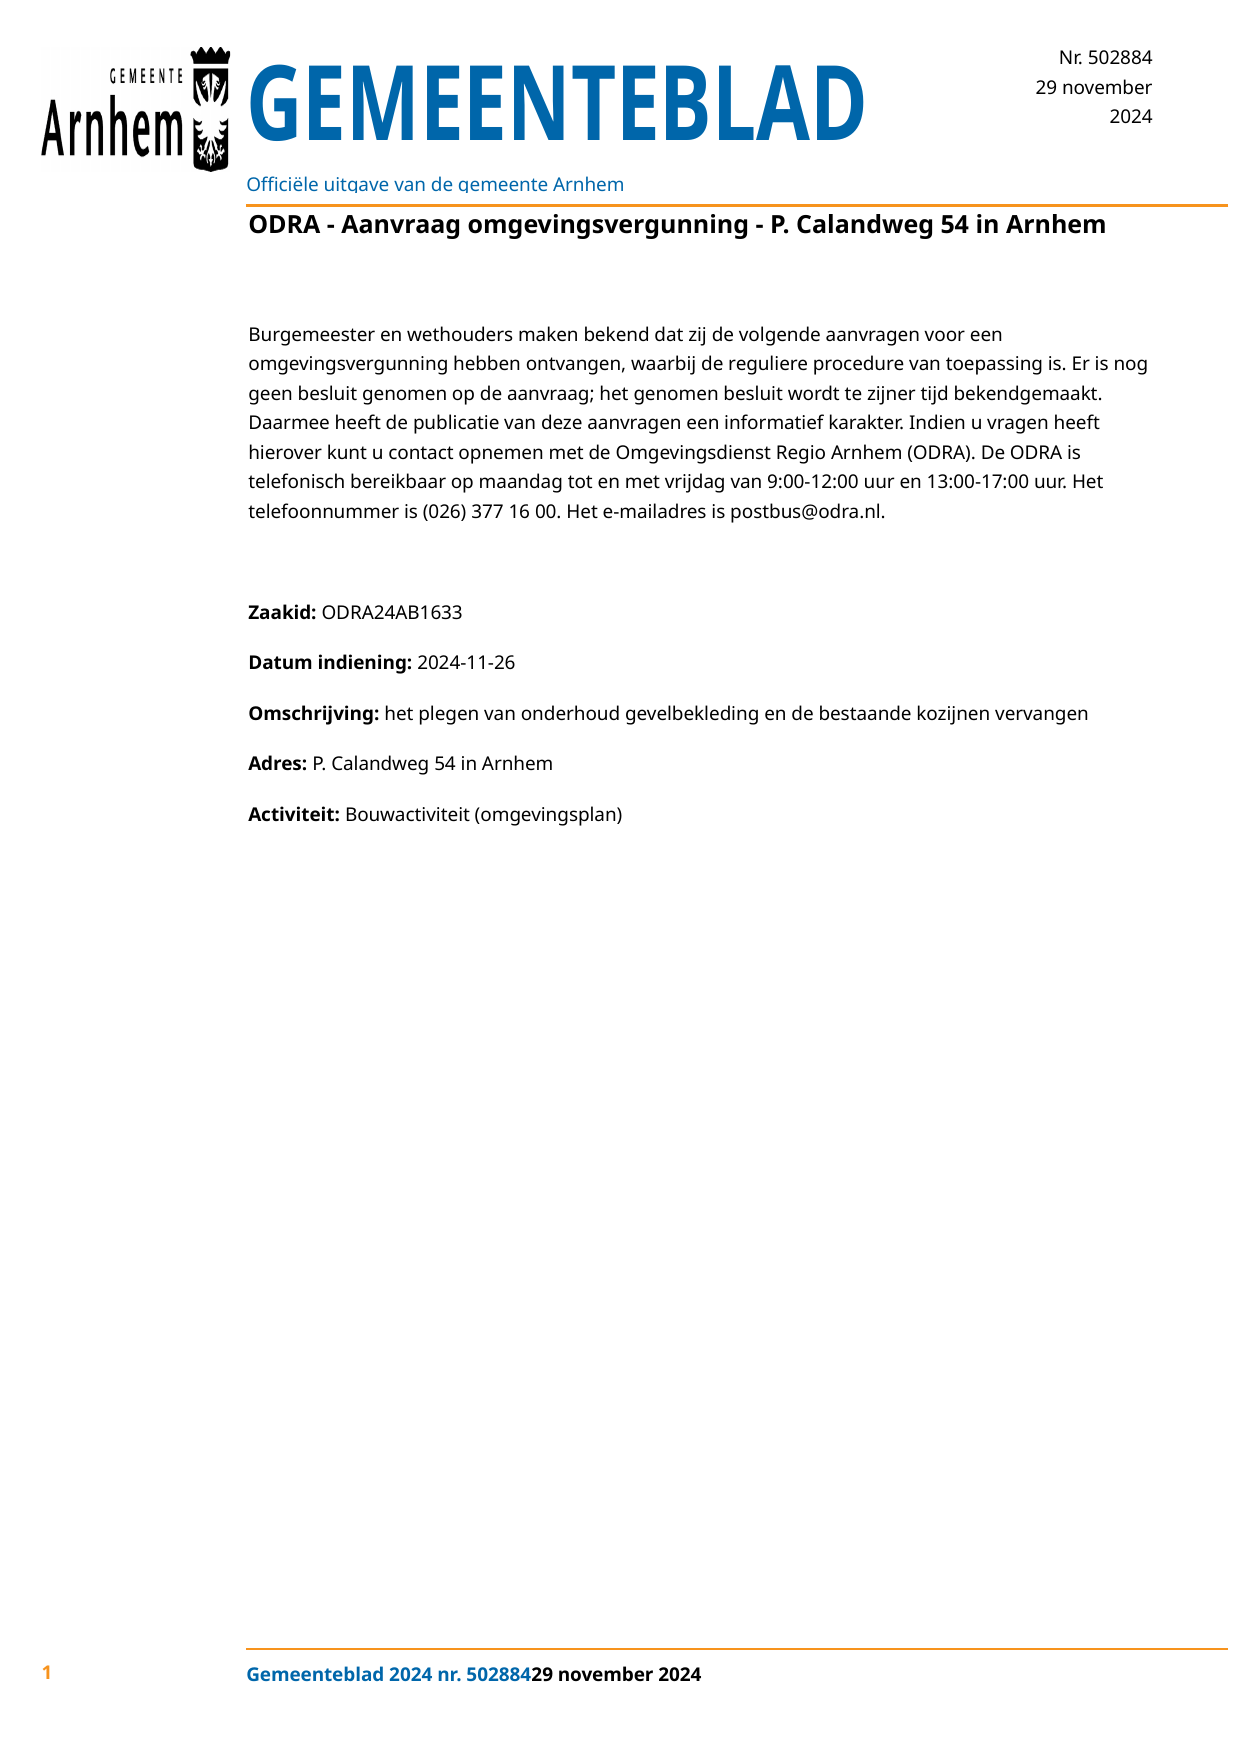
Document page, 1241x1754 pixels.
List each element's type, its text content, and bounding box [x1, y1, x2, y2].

text Datum indiening: 2024-11-26 [248, 649, 1152, 675]
text Adres: P. Calandweg 54 in Arnhem [248, 750, 1152, 776]
text Omschrijving: het plegen van onderhoud gevelbekleding en de bestaande kozijnen vervangen [248, 700, 1152, 726]
text Activiteit: Bouwactiviteit (omgevingsplan) [248, 801, 1152, 826]
text Zaakid: ODRA24AB1633 [248, 599, 1152, 625]
text Burgemeester en wethouders maken bekend dat zij de volgende aanvragen voor een omgevingsvergunning hebben ontvangen, waarbij de reguliere procedure van toepassing is. Er is nog geen besluit genomen op de aanvraag; het genomen besluit wordt te zijner tijd bekendgemaakt. Daarmee heeft de publicatie van deze aanvragen een informatief karakter. Indien u vragen heeft hierover kunt u contact opnemen met de Omgevingsdienst Regio Arnhem (ODRA). De ODRA is telefonisch bereikbaar op maandag tot en met vrijdag van 9:00-12:00 uur en 13:00-17:00 uur. Het telefoonnummer is (026) 377 16 00. Het e-mailadres is postbus@odra.nl. [248, 321, 1152, 524]
picture [41, 47, 231, 172]
text ODRA - Aanvraag omgevingsvergunning - P. Calandweg 54 in Arnhem [248, 207, 1152, 241]
